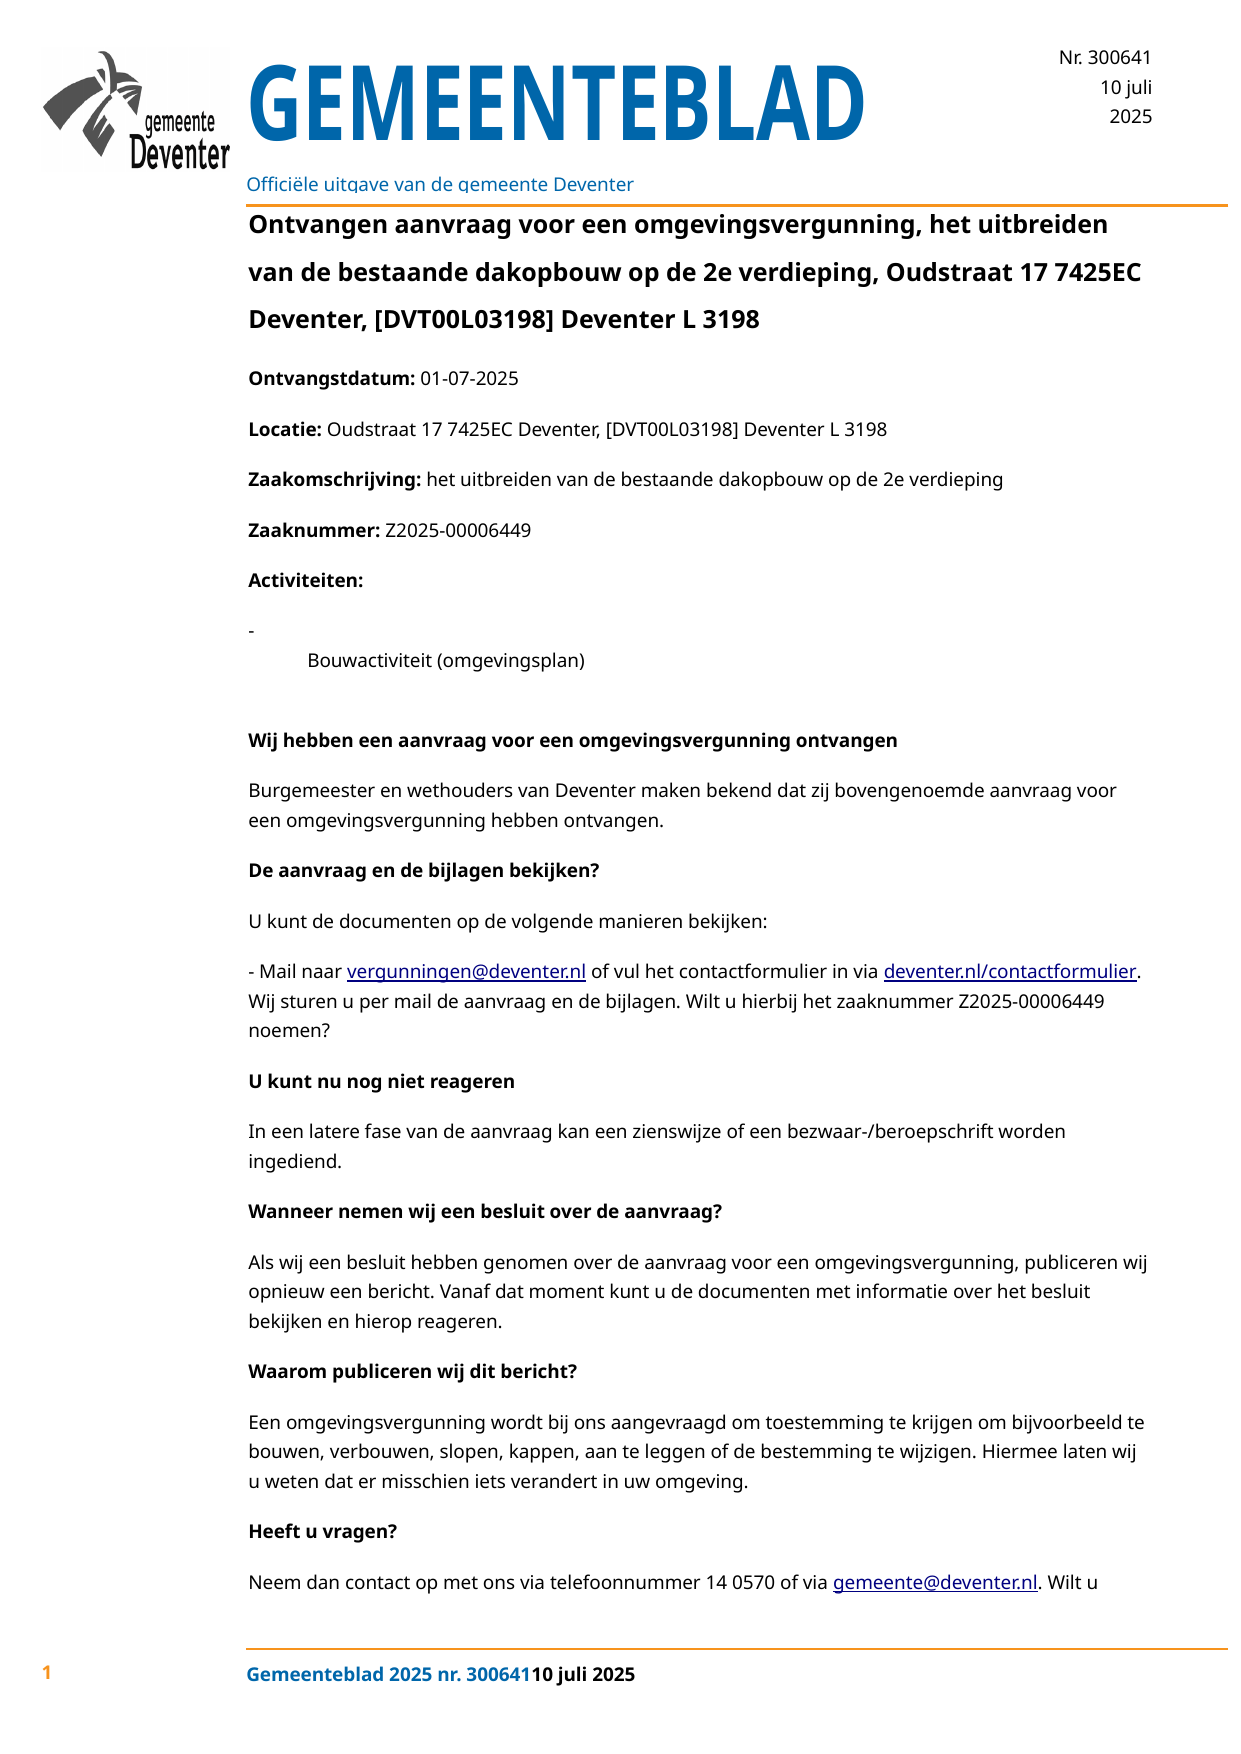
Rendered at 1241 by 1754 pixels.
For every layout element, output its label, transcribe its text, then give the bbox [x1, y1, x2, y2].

text Wij hebben een aanvraag voor een omgevingsvergunning ontvangen [248, 727, 1152, 753]
text Heeft u vragen? [248, 1518, 1152, 1544]
text Activiteiten: [248, 567, 1152, 593]
list Bouwactiviteit (omgevingsplan) [248, 647, 1152, 673]
text Zaakomschrijving: het uitbreiden van de bestaande dakopbouw op de 2e verdieping [248, 466, 1152, 492]
text Locatie: Oudstraat 17 7425EC Deventer, [DVT00L03198] Deventer L 3198 [248, 416, 1152, 442]
picture [41, 47, 231, 172]
text U kunt nu nog niet reageren [248, 1068, 1152, 1094]
text Als wij een besluit hebben genomen over de aanvraag voor een omgevingsvergunning, publiceren wij opnieuw een bericht. Vanaf dat moment kunt u de documenten met informatie over het besluit bekijken en hierop reageren. [248, 1249, 1152, 1334]
text Ontvangstdatum: 01-07-2025 [248, 366, 1152, 391]
text Een omgevingsvergunning wordt bij ons aangevraagd om toestemming te krijgen om bijvoorbeeld te bouwen, verbouwen, slopen, kappen, aan te leggen of de bestemming te wijzigen. Hiermee laten wij u weten dat er misschien iets verandert in uw omgeving. [248, 1409, 1152, 1494]
text Ontvangen aanvraag voor een omgevingsvergunning, het uitbreiden van de bestaande dakopbouw op de 2e verdieping, Oudstraat 17 7425EC Deventer, [DVT00L03198] Deventer L 3198 [248, 207, 1152, 336]
text Waarom publiceren wij dit bericht? [248, 1358, 1152, 1384]
text - Mail naar vergunningen@deventer.nl of vul het contactformulier in via deventer.nl/contactformulier. Wij sturen u per mail de aanvraag en de bijlagen. Wilt u hierbij het zaaknummer Z2025-00006449 noemen? [248, 958, 1152, 1043]
text Burgemeester en wethouders van Deventer maken bekend dat zij bovengenoemde aanvraag voor een omgevingsvergunning hebben ontvangen. [248, 778, 1152, 833]
text Wanneer nemen wij een besluit over de aanvraag? [248, 1198, 1152, 1224]
text U kunt de documenten op de volgende manieren bekijken: [248, 908, 1152, 934]
text Neem dan contact op met ons via telefoonnummer 14 0570 of via gemeente@deventer.nl. Wilt u [248, 1569, 1152, 1594]
text De aanvraag en de bijlagen bekijken? [248, 858, 1152, 883]
text Zaaknummer: Z2025-00006449 [248, 517, 1152, 542]
text In een latere fase van de aanvraag kan een zienswijze of een bezwaar-/beroepschrift worden ingediend. [248, 1118, 1152, 1174]
